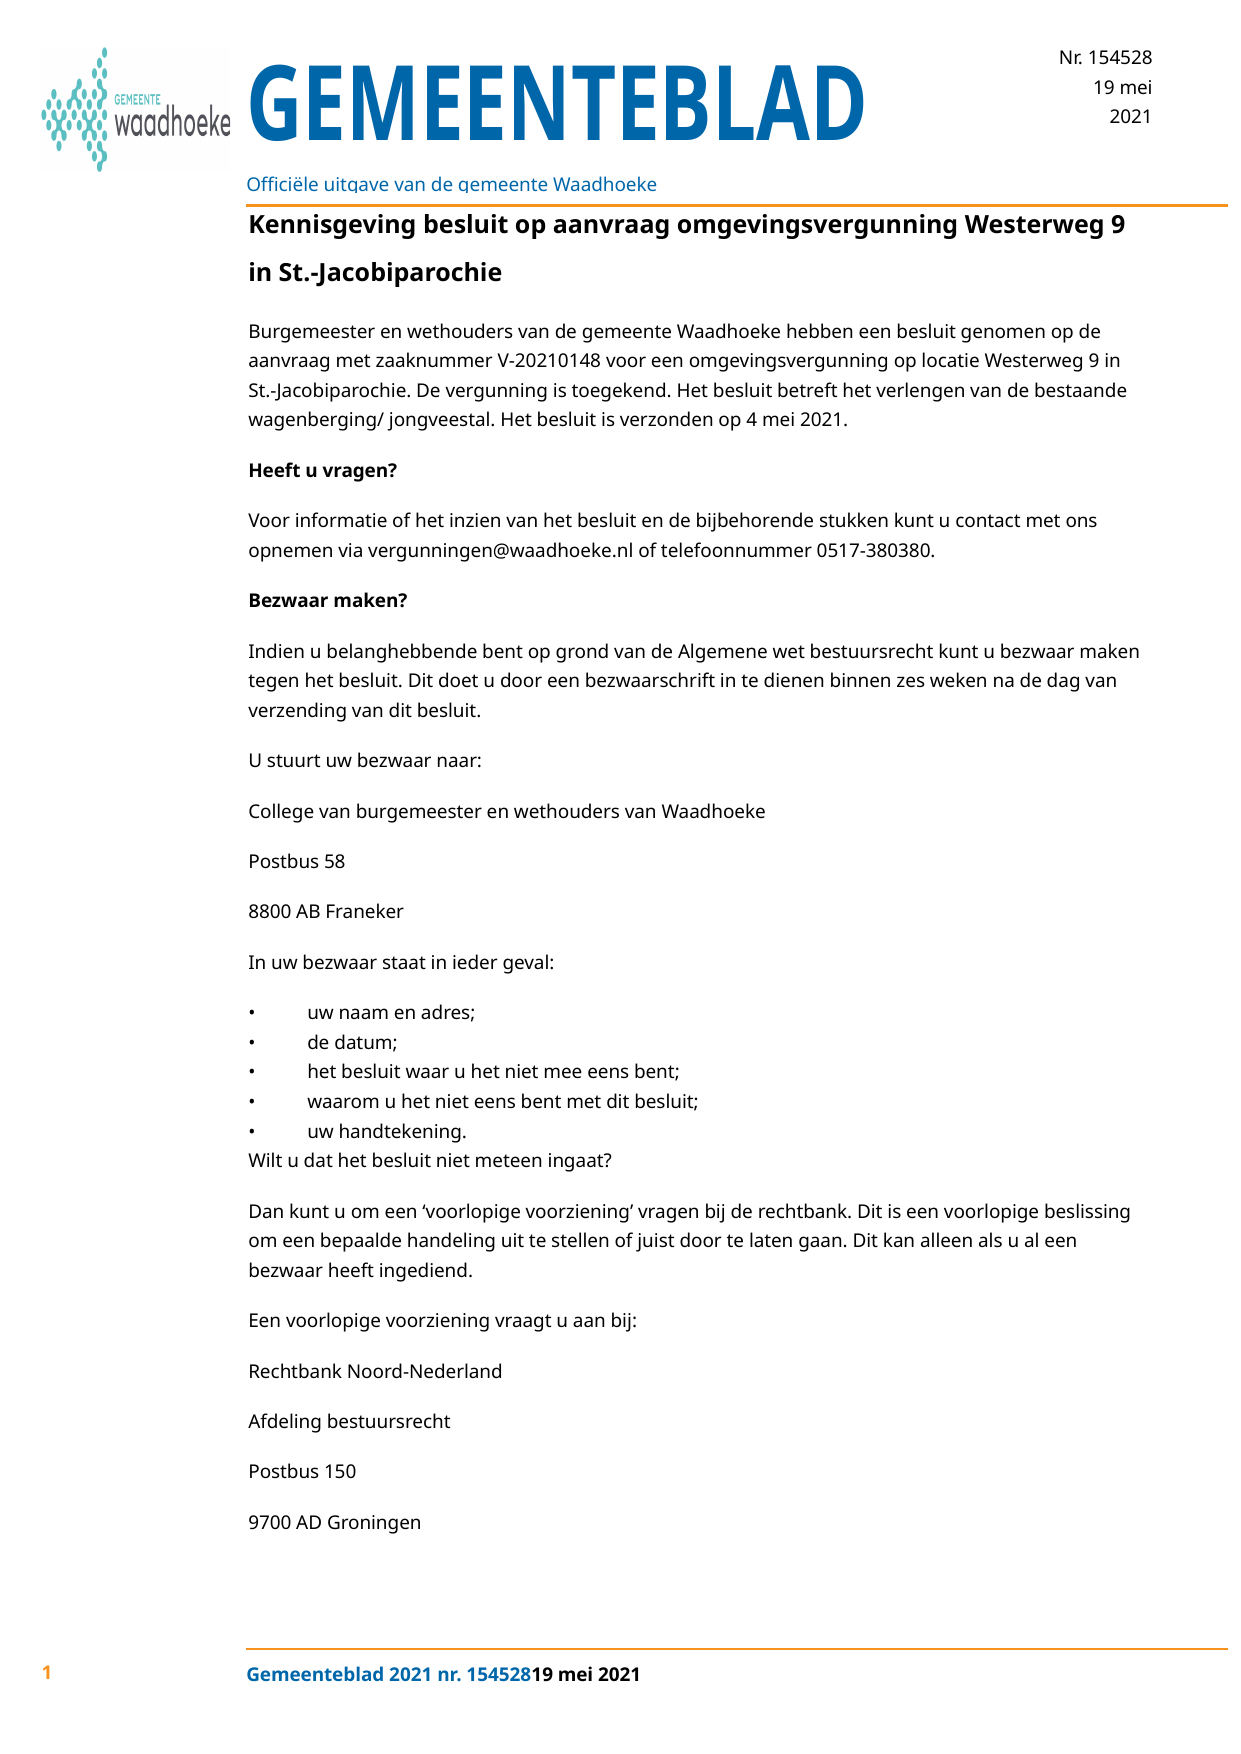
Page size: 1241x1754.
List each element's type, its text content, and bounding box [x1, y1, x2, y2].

text U stuurt uw bezwaar naar: [248, 747, 1152, 773]
text Afdeling bestuursrecht [248, 1408, 1152, 1434]
text Rechtbank Noord-Nederland [248, 1358, 1152, 1384]
text Wilt u dat het besluit niet meteen ingaat? [248, 1147, 1152, 1173]
text College van burgemeester en wethouders van Waadhoeke [248, 798, 1152, 824]
list het besluit waar u het niet mee eens bent; [248, 1059, 1152, 1084]
text Kennisgeving besluit op aanvraag omgevingsvergunning Westerweg 9 in St.-Jacobiparochie [248, 207, 1152, 288]
text In uw bezwaar staat in ieder geval: [248, 949, 1152, 975]
text Postbus 150 [248, 1459, 1152, 1484]
list waarom u het niet eens bent met dit besluit; [248, 1088, 1152, 1114]
picture [41, 47, 231, 172]
text Bezwaar maken? [248, 587, 1152, 613]
list uw naam en adres; [248, 999, 1152, 1025]
text Indien u belanghebbende bent op grond van de Algemene wet bestuursrecht kunt u bezwaar maken tegen het besluit. Dit doet u door een bezwaarschrift in te dienen binnen zes weken na de dag van verzending van dit besluit. [248, 638, 1152, 723]
text Heeft u vragen? [248, 457, 1152, 483]
list uw handtekening. [248, 1118, 1152, 1144]
text Dan kunt u om een ‘voorlopige voorziening’ vragen bij de rechtbank. Dit is een voorlopige beslissing om een bepaalde handeling uit te stellen of juist door te laten gaan. Dit kan alleen als u al een bezwaar heeft ingediend. [248, 1198, 1152, 1283]
text Postbus 58 [248, 848, 1152, 874]
text 8800 AB Franeker [248, 899, 1152, 924]
text 9700 AD Groningen [248, 1509, 1152, 1535]
text Voor informatie of het inzien van het besluit en de bijbehorende stukken kunt u contact met ons opnemen via vergunningen@waadhoeke.nl of telefoonnummer 0517-380380. [248, 507, 1152, 563]
text Een voorlopige voorziening vraagt u aan bij: [248, 1307, 1152, 1333]
text Burgemeester en wethouders van de gemeente Waadhoeke hebben een besluit genomen op de aanvraag met zaaknummer V-20210148 voor een omgevingsvergunning op locatie Westerweg 9 in St.-Jacobiparochie. De vergunning is toegekend. Het besluit betreft het verlengen van de bestaande wagenberging/ jongveestal. Het besluit is verzonden op 4 mei 2021. [248, 318, 1152, 432]
list de datum; [248, 1029, 1152, 1055]
